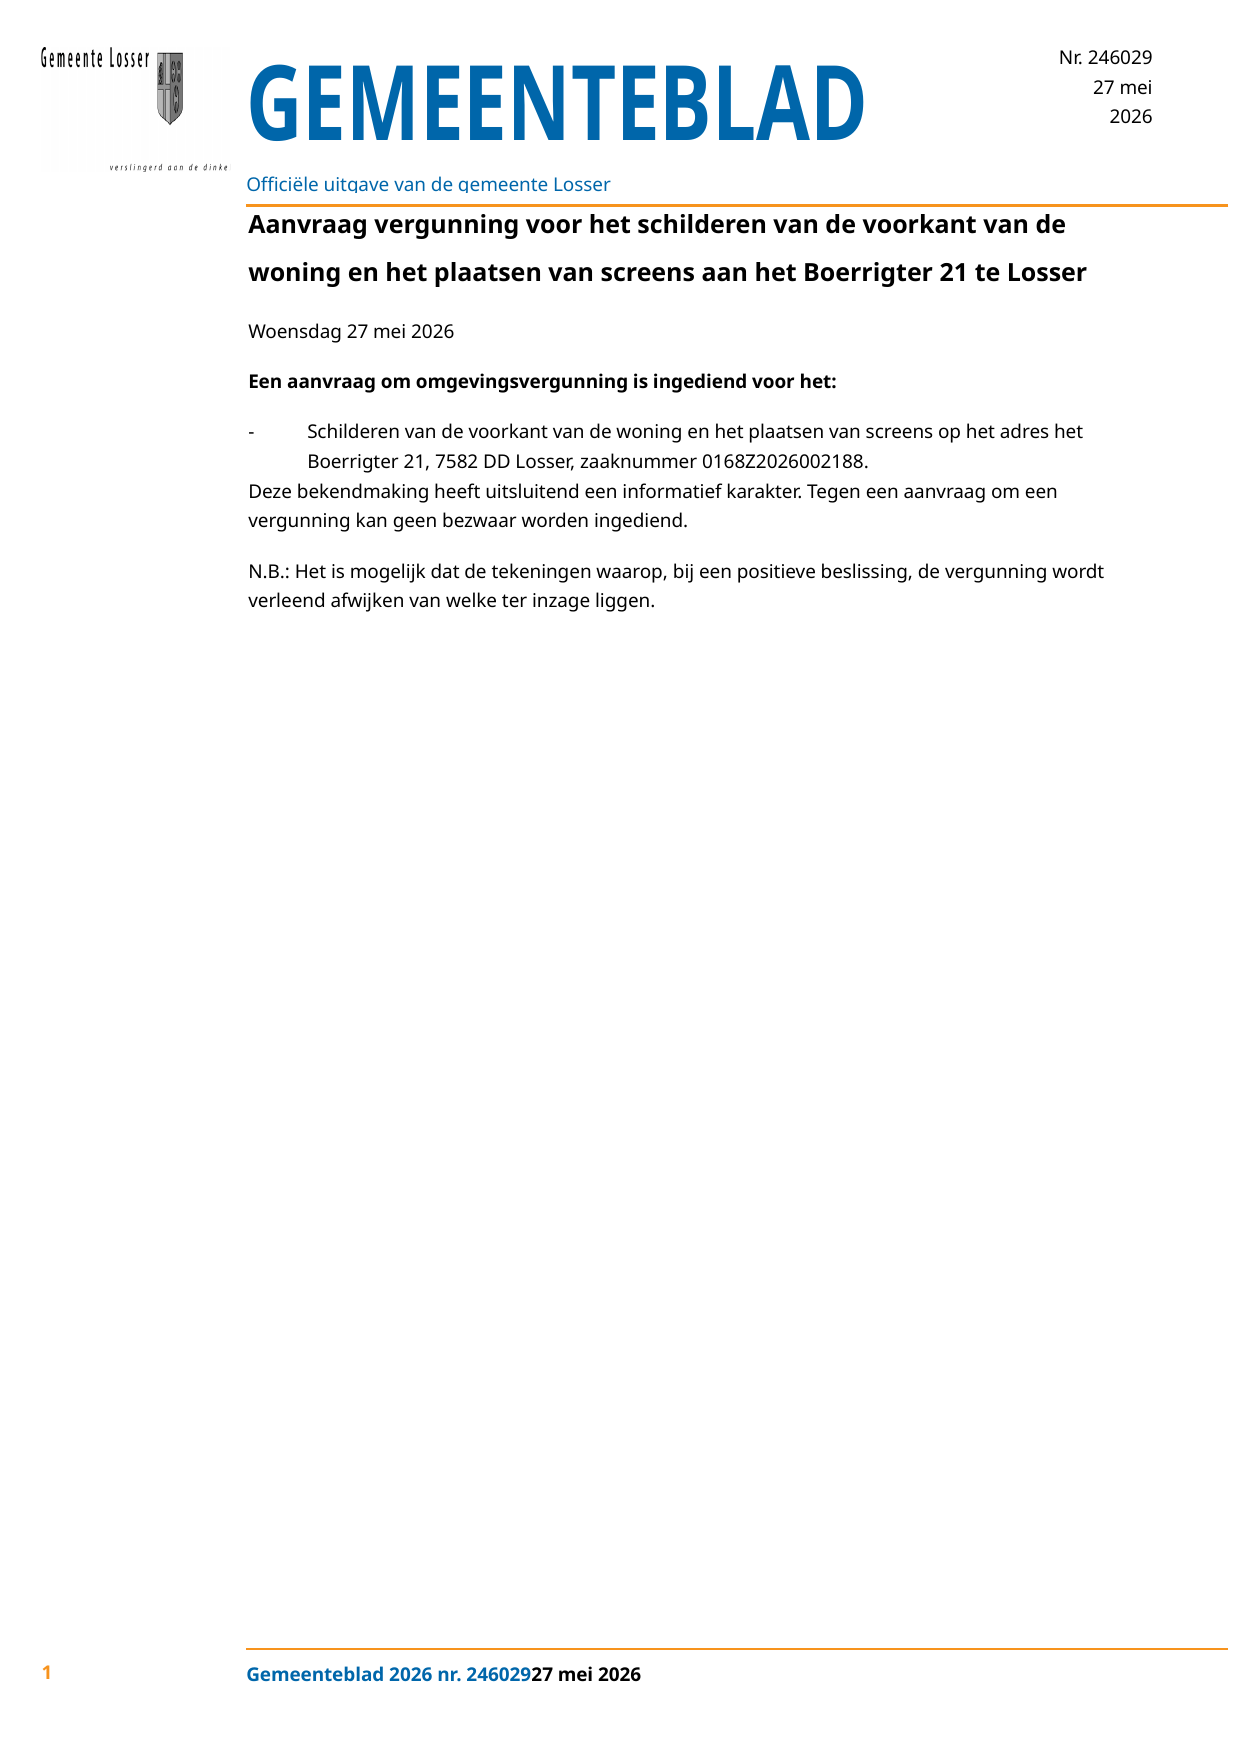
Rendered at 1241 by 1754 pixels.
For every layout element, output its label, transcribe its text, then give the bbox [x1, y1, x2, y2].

text Woensdag 27 mei 2026 [248, 318, 1152, 344]
list Schilderen van de voorkant van de woning en het plaatsen van screens op het adres het Boerrigter 21, 7582 DD Losser, zaaknummer 0168Z2026002188. [248, 419, 1152, 474]
text Een aanvraag om omgevingsvergunning is ingediend voor het: [248, 368, 1152, 394]
text Aanvraag vergunning voor het schilderen van de voorkant van de woning en het plaatsen van screens aan het Boerrigter 21 te Losser [248, 207, 1152, 288]
text Deze bekendmaking heeft uitsluitend een informatief karakter. Tegen een aanvraag om een vergunning kan geen bezwaar worden ingediend. [248, 478, 1152, 533]
text N.B.: Het is mogelijk dat de tekeningen waarop, bij een positieve beslissing, de vergunning wordt verleend afwijken van welke ter inzage liggen. [248, 558, 1152, 613]
picture [41, 47, 231, 172]
